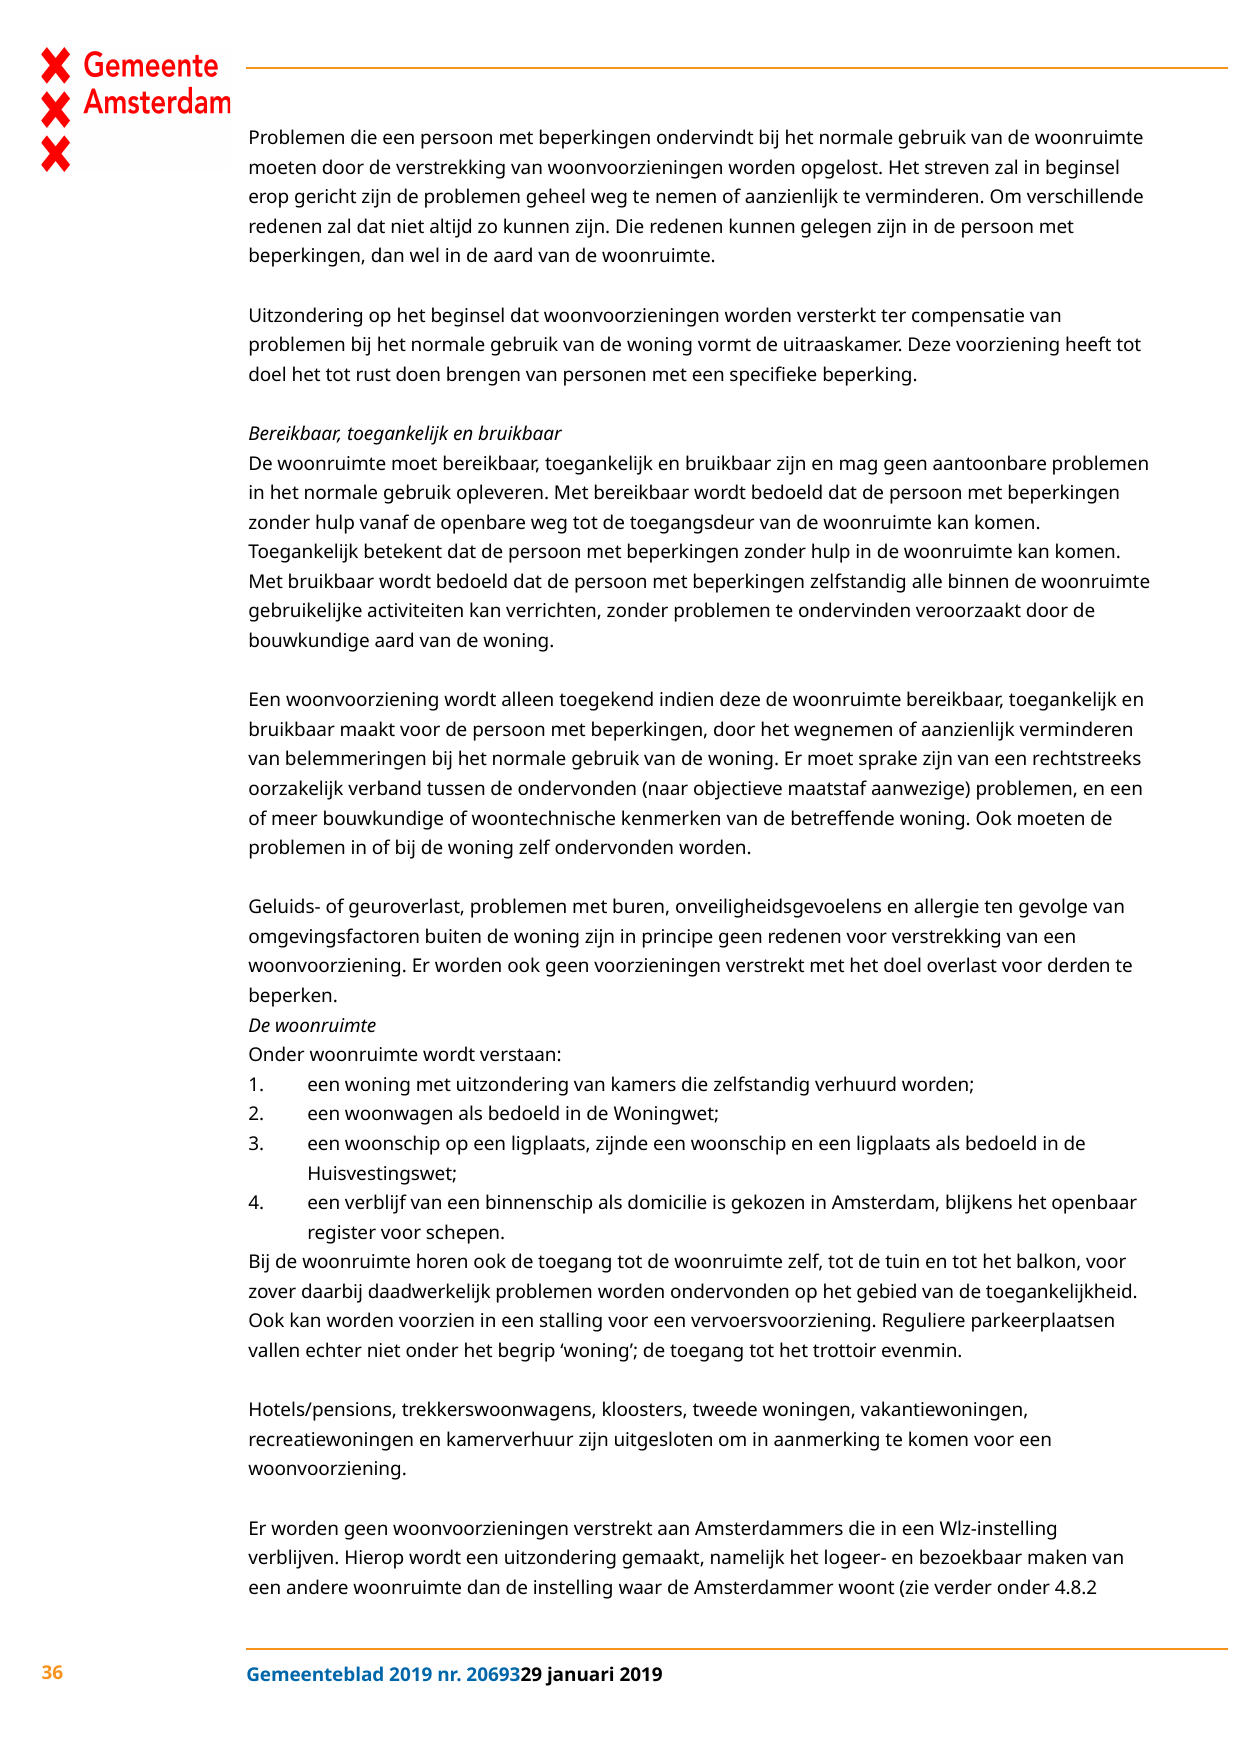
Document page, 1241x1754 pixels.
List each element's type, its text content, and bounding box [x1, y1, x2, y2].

list een woonwagen als bedoeld in de Woningwet; [248, 1101, 1152, 1126]
text Hotels/pensions, trekkerswoonwagens, kloosters, tweede woningen, vakantiewoningen, recreatiewoningen en kamerverhuur zijn uitgesloten om in aanmerking te komen voor een woonvoorziening. [248, 1396, 1152, 1481]
text Uitzondering op het beginsel dat woonvoorzieningen worden versterkt ter compensatie van problemen bij het normale gebruik van de woning vormt de uitraaskamer. Deze voorziening heeft tot doel het tot rust doen brengen van personen met een specifieke beperking. [248, 302, 1152, 387]
picture [41, 47, 231, 172]
text Een woonvoorziening wordt alleen toegekend indien deze de woonruimte bereikbaar, toegankelijk en bruikbaar maakt voor de persoon met beperkingen, door het wegnemen of aanzienlijk verminderen van belemmeringen bij het normale gebruik van de woning. Er moet sprake zijn van een rechtstreeks oorzakelijk verband tussen de ondervonden (naar objectieve maatstaf aanwezige) problemen, en een of meer bouwkundige of woontechnische kenmerken van de betreffende woning. Ook moeten de problemen in of bij de woning zelf ondervonden worden. [248, 686, 1152, 860]
text Bereikbaar, toegankelijk en bruikbaar [248, 420, 1152, 446]
text Bij de woonruimte horen ook de toegang tot de woonruimte zelf, tot de tuin en tot het balkon, voor zover daarbij daadwerkelijk problemen worden ondervonden op het gebied van de toegankelijkheid. Ook kan worden voorzien in een stalling voor een vervoersvoorziening. Reguliere parkeerplaatsen vallen echter niet onder het begrip ‘woning’; de toegang tot het trottoir evenmin. [248, 1248, 1152, 1363]
text Geluids- of geuroverlast, problemen met buren, onveiligheidsgevoelens en allergie ten gevolge van omgevingsfactoren buiten de woning zijn in principe geen redenen voor verstrekking van een woonvoorziening. Er worden ook geen voorzieningen verstrekt met het doel overlast voor derden te beperken. [248, 893, 1152, 1008]
list een woning met uitzondering van kamers die zelfstandig verhuurd worden; [248, 1071, 1152, 1097]
list een verblijf van een binnenschip als domicilie is gekozen in Amsterdam, blijkens het openbaar register voor schepen. [248, 1189, 1152, 1245]
text Er worden geen woonvoorzieningen verstrekt aan Amsterdammers die in een Wlz-instelling verblijven. Hierop wordt een uitzondering gemaakt, namelijk het logeer- en bezoekbaar maken van een andere woonruimte dan de instelling waar de Amsterdammer woont (zie verder onder 4.8.2 [248, 1515, 1152, 1600]
list een woonschip op een ligplaats, zijnde een woonschip en een ligplaats als bedoeld in de Huisvestingswet; [248, 1130, 1152, 1186]
text Problemen die een persoon met beperkingen ondervindt bij het normale gebruik van de woonruimte moeten door de verstrekking van woonvoorzieningen worden opgelost. Het streven zal in beginsel erop gericht zijn de problemen geheel weg te nemen of aanzienlijk te verminderen. Om verschillende redenen zal dat niet altijd zo kunnen zijn. Die redenen kunnen gelegen zijn in de persoon met beperkingen, dan wel in de aard van de woonruimte. [248, 124, 1152, 268]
text De woonruimte [248, 1012, 1152, 1038]
text Onder woonruimte wordt verstaan: [248, 1041, 1152, 1067]
text De woonruimte moet bereikbaar, toegankelijk en bruikbaar zijn en mag geen aantoonbare problemen in het normale gebruik opleveren. Met bereikbaar wordt bedoeld dat de persoon met beperkingen zonder hulp vanaf de openbare weg tot de toegangsdeur van de woonruimte kan komen. Toegankelijk betekent dat de persoon met beperkingen zonder hulp in de woonruimte kan komen. Met bruikbaar wordt bedoeld dat de persoon met beperkingen zelfstandig alle binnen de woonruimte gebruikelijke activiteiten kan verrichten, zonder problemen te ondervinden veroorzaakt door de bouwkundige aard van de woning. [248, 450, 1152, 653]
